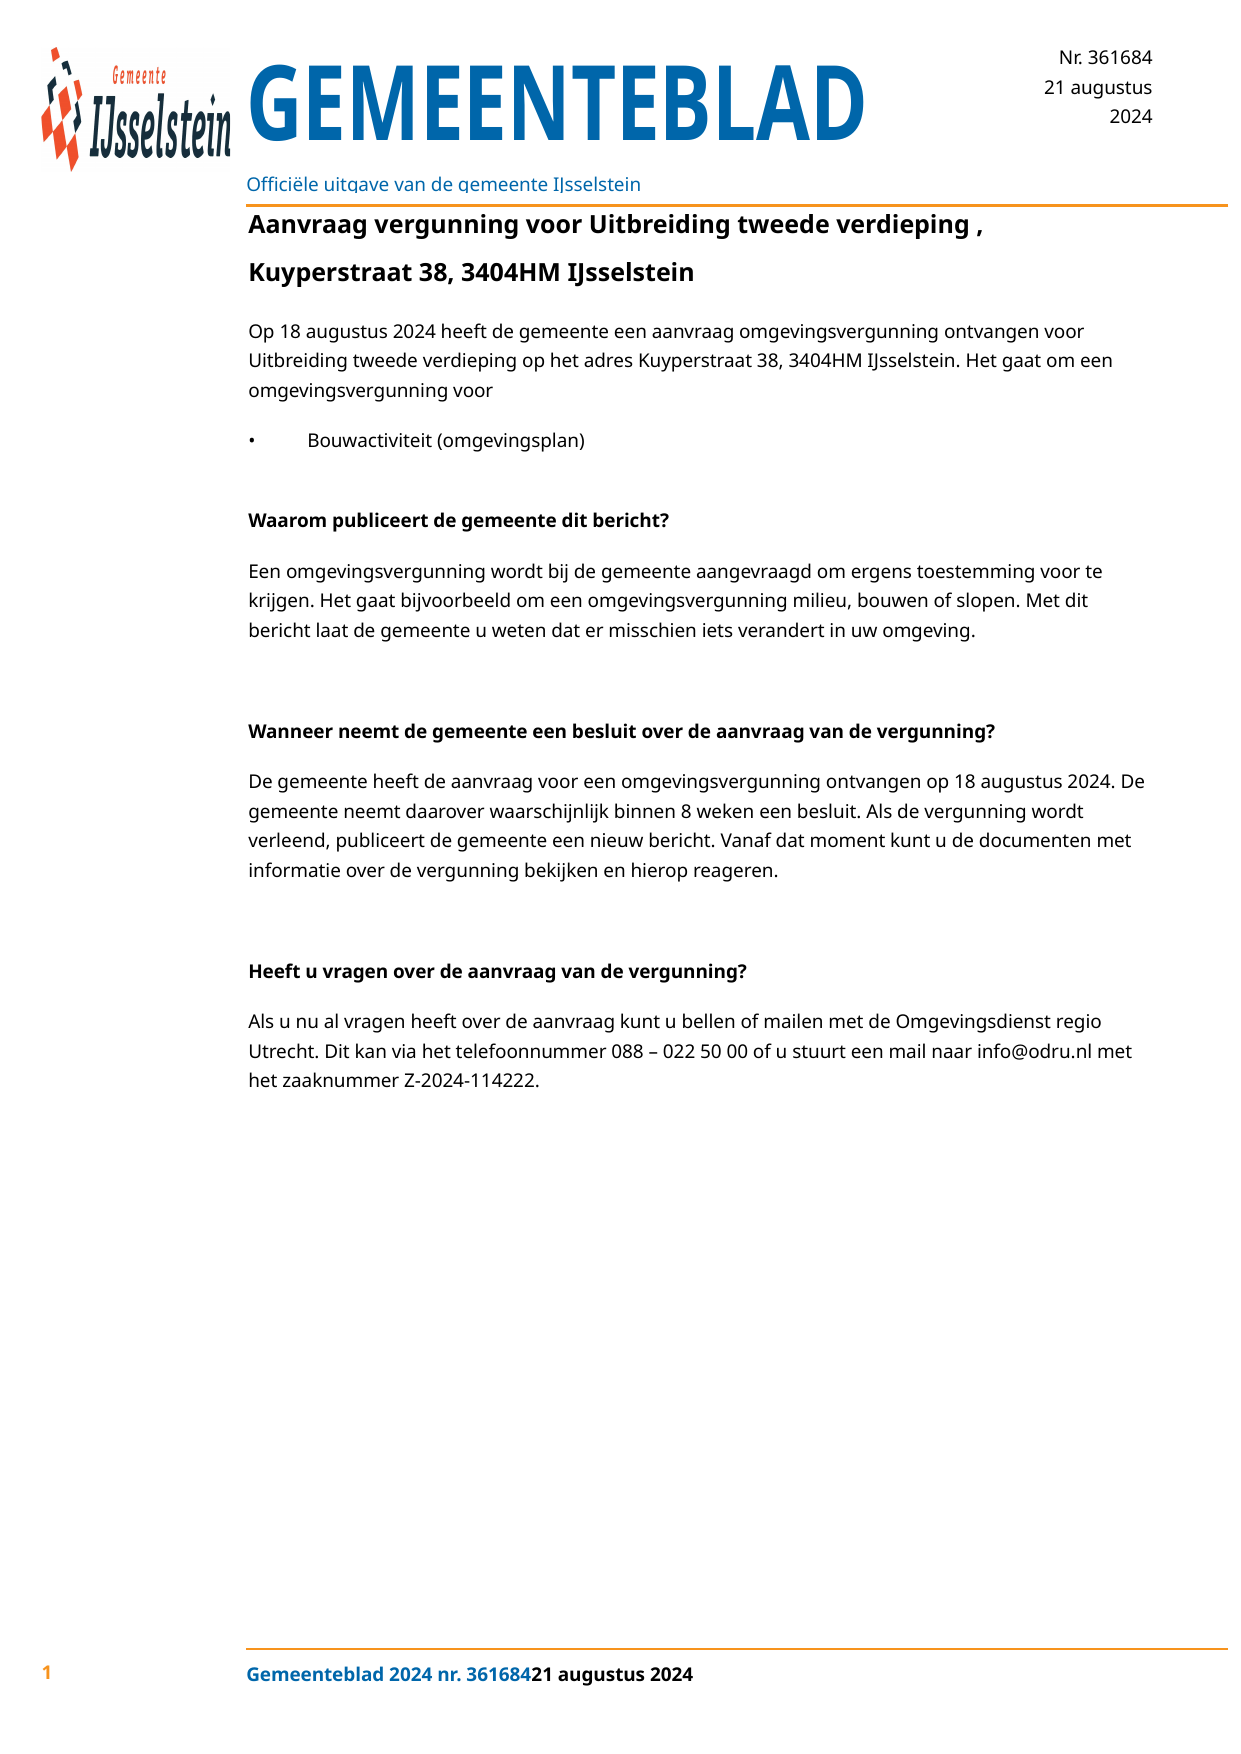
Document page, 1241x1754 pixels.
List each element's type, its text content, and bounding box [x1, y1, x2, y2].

text Wanneer neemt de gemeente een besluit over de aanvraag van de vergunning? [248, 718, 1152, 744]
text Een omgevingsvergunning wordt bij de gemeente aangevraagd om ergens toestemming voor te krijgen. Het gaat bijvoorbeeld om een omgevingsvergunning milieu, bouwen of slopen. Met dit bericht laat de gemeente u weten dat er misschien iets verandert in uw omgeving. [248, 558, 1152, 643]
text Heeft u vragen over de aanvraag van de vergunning? [248, 958, 1152, 984]
picture [41, 47, 231, 172]
text De gemeente heeft de aanvraag voor een omgevingsvergunning ontvangen op 18 augustus 2024. De gemeente neemt daarover waarschijnlijk binnen 8 weken een besluit. Als de vergunning wordt verleend, publiceert de gemeente een nieuw bericht. Vanaf dat moment kunt u de documenten met informatie over de vergunning bekijken en hierop reageren. [248, 768, 1152, 883]
text Als u nu al vragen heeft over de aanvraag kunt u bellen of mailen met de Omgevingsdienst regio Utrecht. Dit kan via het telefoonnummer 088 – 022 50 00 of u stuurt een mail naar info@odru.nl met het zaaknummer Z-2024-114222. [248, 1008, 1152, 1093]
text Aanvraag vergunning voor Uitbreiding tweede verdieping , Kuyperstraat 38, 3404HM IJsselstein [248, 207, 1152, 288]
text Op 18 augustus 2024 heeft de gemeente een aanvraag omgevingsvergunning ontvangen voor Uitbreiding tweede verdieping op het adres Kuyperstraat 38, 3404HM IJsselstein. Het gaat om een omgevingsvergunning voor [248, 318, 1152, 403]
text Waarom publiceert de gemeente dit bericht? [248, 507, 1152, 533]
list Bouwactiviteit (omgevingsplan) [248, 427, 1152, 453]
